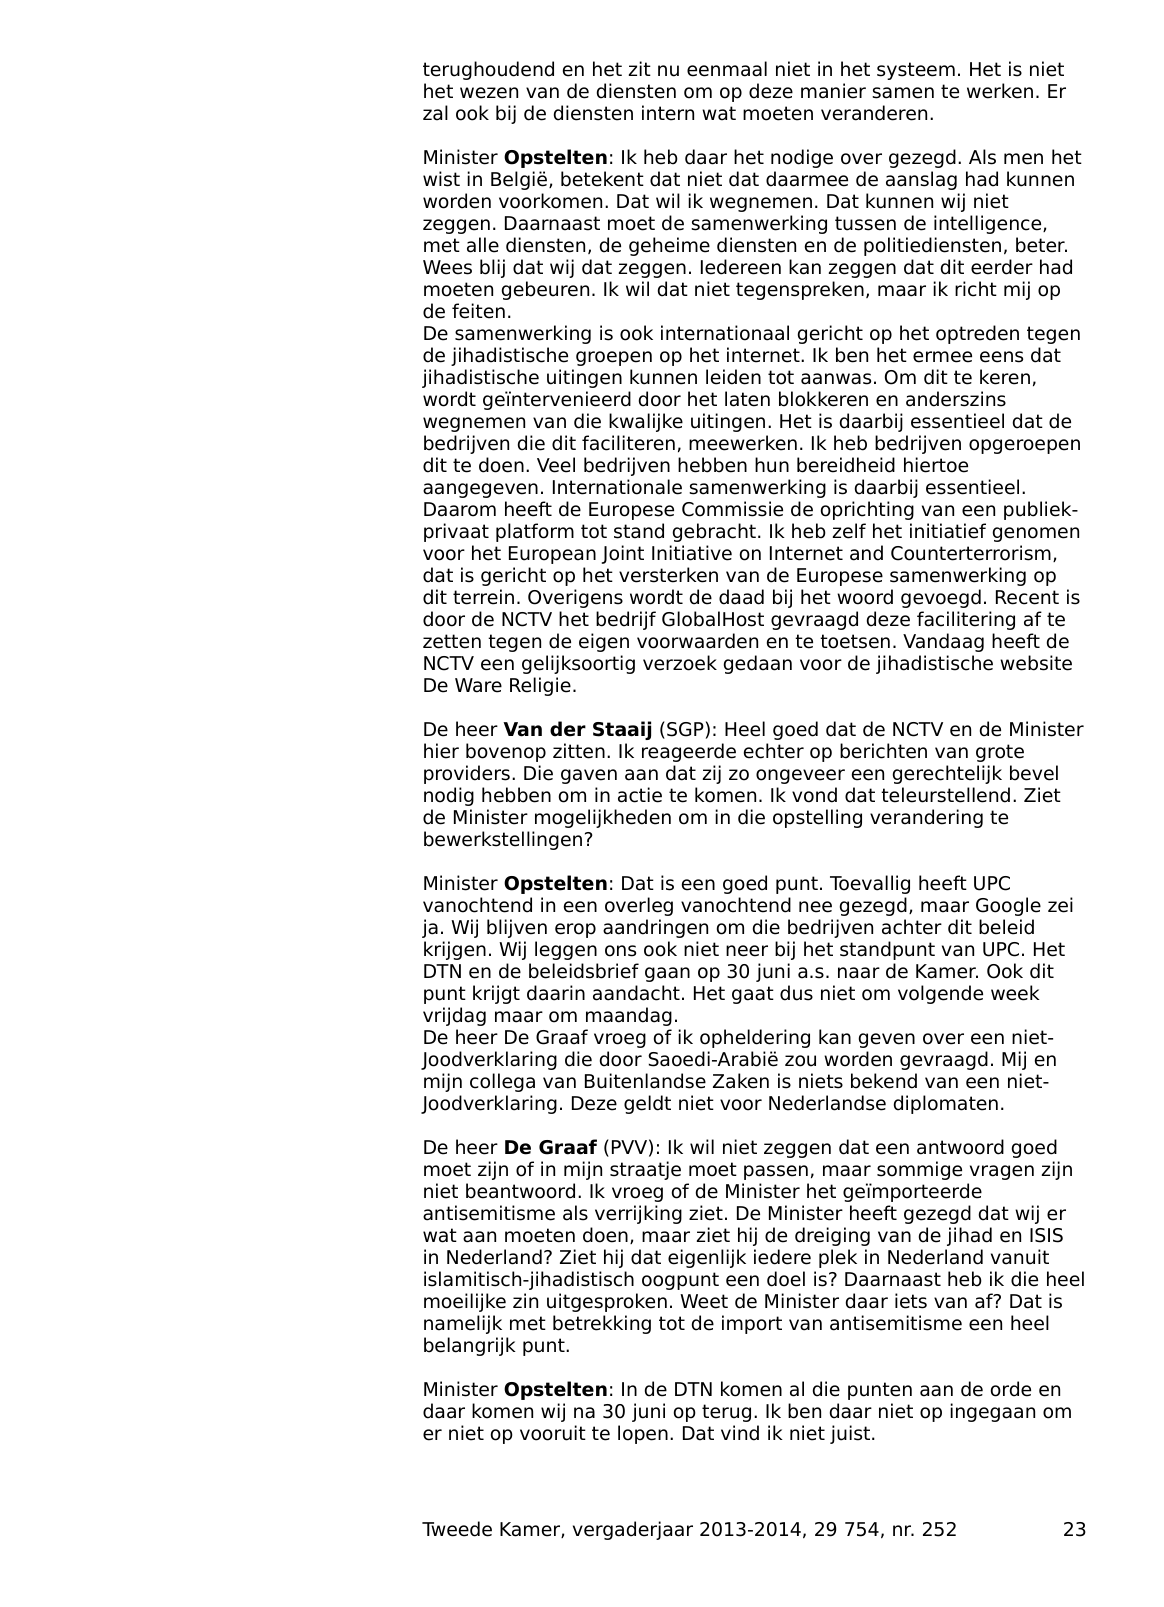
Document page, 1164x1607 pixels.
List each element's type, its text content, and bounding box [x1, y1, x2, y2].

text Minister Opstelten: Ik heb daar het nodige over gezegd. Als men het wist in België, betekent dat niet dat daarmee de aanslag had kunnen worden voorkomen. Dat wil ik wegnemen. Dat kunnen wij niet zeggen. Daarnaast moet de samenwerking tussen de intelligence, met alle diensten, de geheime diensten en de politiediensten, beter. Wees blij dat wij dat zeggen. Iedereen kan zeggen dat dit eerder had moeten gebeuren. Ik wil dat niet tegenspreken, maar ik richt mij op de feiten. [422, 147, 1087, 323]
text De samenwerking is ook internationaal gericht op het optreden tegen de jihadistische groepen op het internet. Ik ben het ermee eens dat jihadistische uitingen kunnen leiden tot aanwas. Om dit te keren, wordt geïntervenieerd door het laten blokkeren en anderszins wegnemen van die kwalijke uitingen. Het is daarbij essentieel dat de bedrijven die dit faciliteren, meewerken. Ik heb bedrijven opgeroepen dit te doen. Veel bedrijven hebben hun bereidheid hiertoe aangegeven. Internationale samenwerking is daarbij essentieel. Daarom heeft de Europese Commissie de oprichting van een publiek-privaat platform tot stand gebracht. Ik heb zelf het initiatief genomen voor het European Joint Initiative on Internet and Counterterrorism, dat is gericht op het versterken van de Europese samenwerking op dit terrein. Overigens wordt de daad bij het woord gevoegd. Recent is door de NCTV het bedrijf GlobalHost gevraagd deze facilitering af te zetten tegen de eigen voorwaarden en te toetsen. Vandaag heeft de NCTV een gelijksoortig verzoek gedaan voor de jihadistische website De Ware Religie. [422, 323, 1087, 697]
text De heer De Graaf (PVV): Ik wil niet zeggen dat een antwoord goed moet zijn of in mijn straatje moet passen, maar sommige vragen zijn niet beantwoord. Ik vroeg of de Minister het geïmporteerde antisemitisme als verrijking ziet. De Minister heeft gezegd dat wij er wat aan moeten doen, maar ziet hij de dreiging van de jihad en ISIS in Nederland? Ziet hij dat eigenlijk iedere plek in Nederland vanuit islamitisch-jihadistisch oogpunt een doel is? Daarnaast heb ik die heel moeilijke zin uitgesproken. Weet de Minister daar iets van af? Dat is namelijk met betrekking tot de import van antisemitisme een heel belangrijk punt. [422, 1137, 1087, 1357]
text Minister Opstelten: Dat is een goed punt. Toevallig heeft UPC vanochtend in een overleg vanochtend nee gezegd, maar Google zei ja. Wij blijven erop aandringen om die bedrijven achter dit beleid krijgen. Wij leggen ons ook niet neer bij het standpunt van UPC. Het DTN en de beleidsbrief gaan op 30 juni a.s. naar de Kamer. Ook dit punt krijgt daarin aandacht. Het gaat dus niet om volgende week vrijdag maar om maandag. [422, 873, 1087, 1027]
text De heer De Graaf vroeg of ik opheldering kan geven over een niet-Joodverklaring die door Saoedi-Arabië zou worden gevraagd. Mij en mijn collega van Buitenlandse Zaken is niets bekend van een niet-Joodverklaring. Deze geldt niet voor Nederlandse diplomaten. [422, 1027, 1087, 1115]
text De heer Van der Staaij (SGP): Heel goed dat de NCTV en de Minister hier bovenop zitten. Ik reageerde echter op berichten van grote providers. Die gaven aan dat zij zo ongeveer een gerechtelijk bevel nodig hebben om in actie te komen. Ik vond dat teleurstellend. Ziet de Minister mogelijkheden om in die opstelling verandering te bewerkstellingen? [422, 719, 1087, 851]
text terughoudend en het zit nu eenmaal niet in het systeem. Het is niet het wezen van de diensten om op deze manier samen te werken. Er zal ook bij de diensten intern wat moeten veranderen. [422, 59, 1087, 125]
text Minister Opstelten: In de DTN komen al die punten aan de orde en daar komen wij na 30 juni op terug. Ik ben daar niet op ingegaan om er niet op vooruit te lopen. Dat vind ik niet juist. [422, 1379, 1087, 1445]
